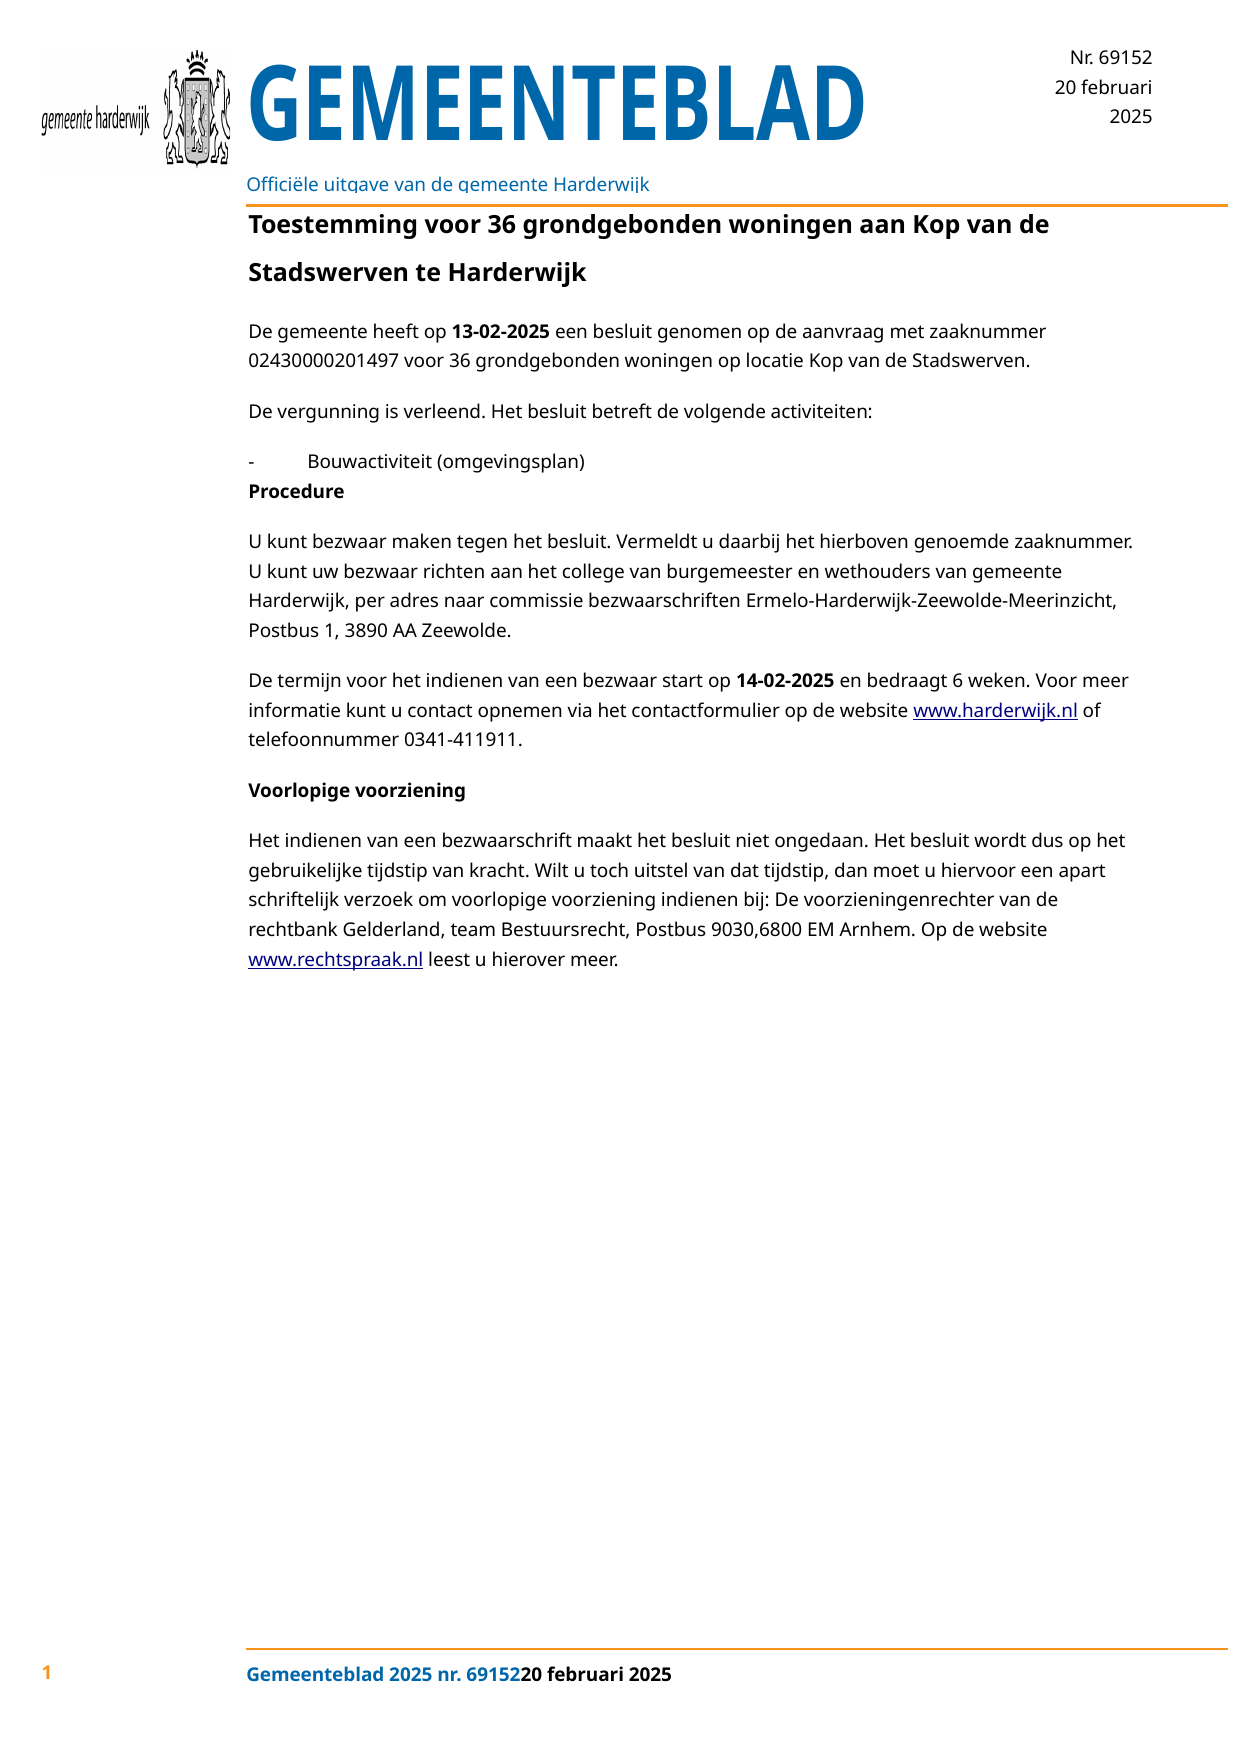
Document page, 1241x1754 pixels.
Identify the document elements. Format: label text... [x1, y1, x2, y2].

text Procedure [248, 478, 1152, 504]
text De gemeente heeft op 13-02-2025 een besluit genomen op de aanvraag met zaaknummer 02430000201497 voor 36 grondgebonden woningen op locatie Kop van de Stadswerven. [248, 318, 1152, 373]
text De termijn voor het indienen van een bezwaar start op 14-02-2025 en bedraagt 6 weken. Voor meer informatie kunt u contact opnemen via het contactformulier op de website www.harderwijk.nl of telefoonnummer 0341-411911. [248, 667, 1152, 752]
list Bouwactiviteit (omgevingsplan) [248, 448, 1152, 474]
text Voorlopige voorziening [248, 777, 1152, 803]
text De vergunning is verleend. Het besluit betreft de volgende activiteiten: [248, 398, 1152, 424]
picture [41, 47, 231, 172]
text U kunt bezwaar maken tegen het besluit. Vermeldt u daarbij het hierboven genoemde zaaknummer. U kunt uw bezwaar richten aan het college van burgemeester en wethouders van gemeente Harderwijk, per adres naar commissie bezwaarschriften Ermelo-Harderwijk-Zeewolde-Meerinzicht, Postbus 1, 3890 AA Zeewolde. [248, 528, 1152, 643]
text Het indienen van een bezwaarschrift maakt het besluit niet ongedaan. Het besluit wordt dus op het gebruikelijke tijdstip van kracht. Wilt u toch uitstel van dat tijdstip, dan moet u hiervoor een apart schriftelijk verzoek om voorlopige voorziening indienen bij: De voorzieningenrechter van de rechtbank Gelderland, team Bestuursrecht, Postbus 9030,6800 EM Arnhem. Op de website www.rechtspraak.nl leest u hierover meer. [248, 827, 1152, 972]
text Toestemming voor 36 grondgebonden woningen aan Kop van de Stadswerven te Harderwijk [248, 207, 1152, 288]
